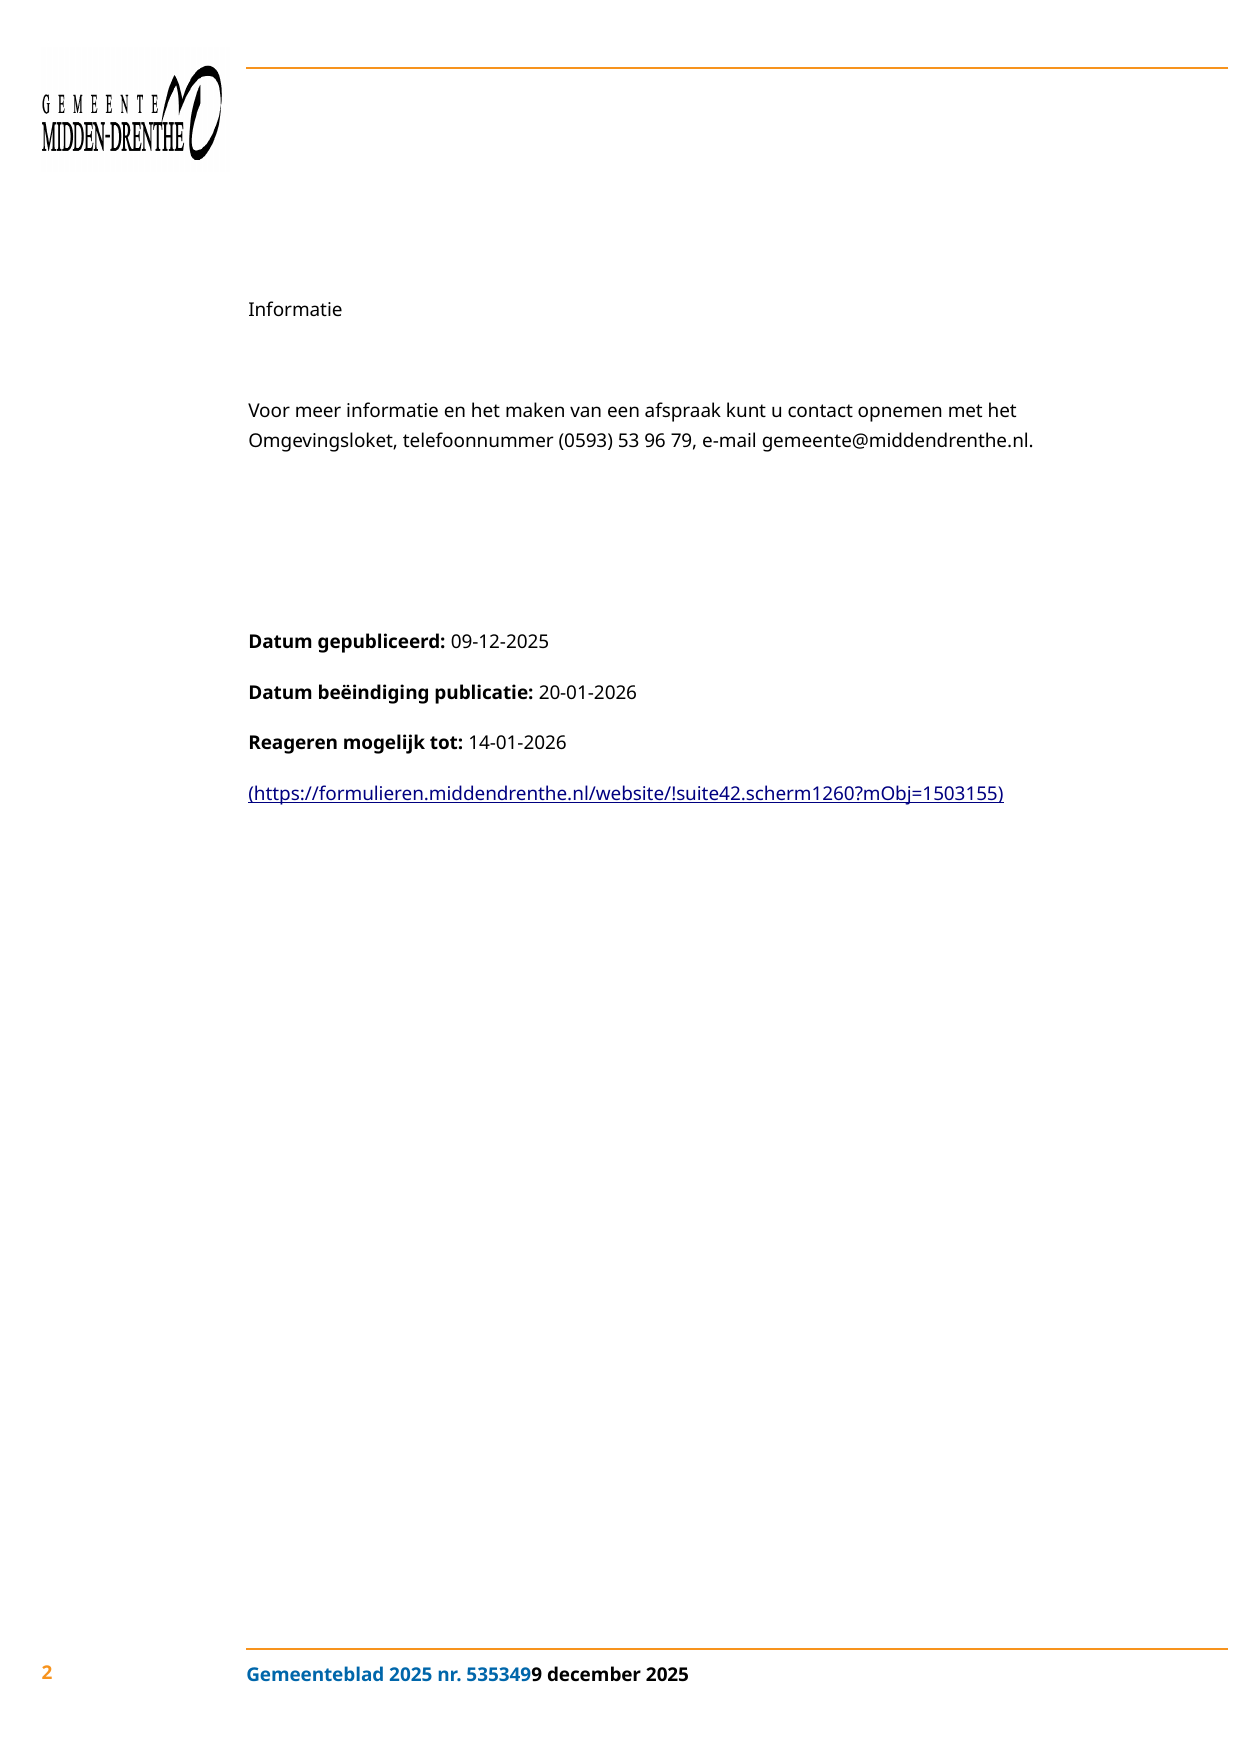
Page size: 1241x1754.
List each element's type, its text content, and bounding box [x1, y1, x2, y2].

text Informatie [248, 296, 1152, 322]
text Datum beëindiging publicatie: 20-01-2026 [248, 679, 1152, 705]
text Voor meer informatie en het maken van een afspraak kunt u contact opnemen met het Omgevingsloket, telefoonnummer (0593) 53 96 79, e-mail gemeente@middendrenthe.nl. [248, 397, 1152, 453]
text Datum gepubliceerd: 09-12-2025 [248, 628, 1152, 654]
text Reageren mogelijk tot: 14-01-2026 [248, 729, 1152, 755]
text (https://formulieren.middendrenthe.nl/website/!suite42.scherm1260?mObj=1503155) [248, 780, 1152, 806]
picture [41, 47, 231, 172]
